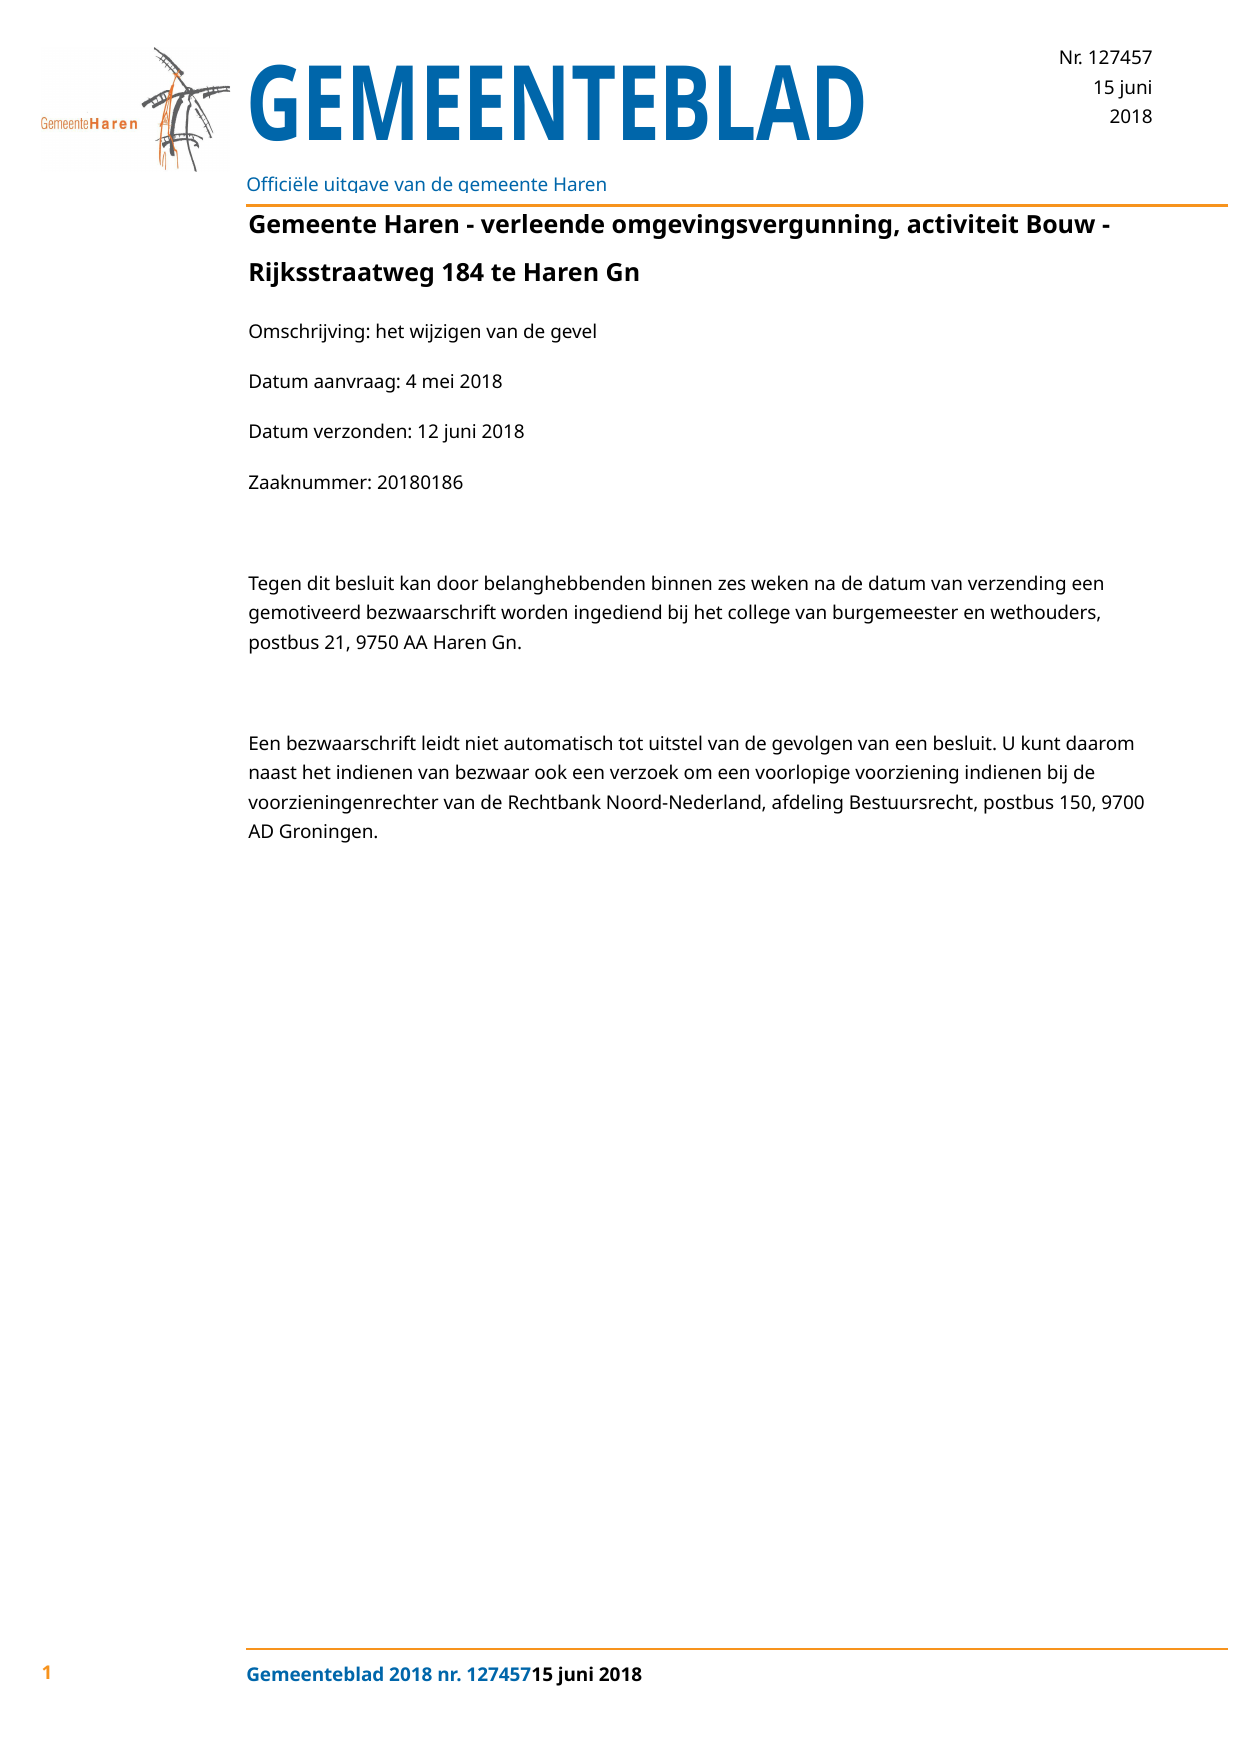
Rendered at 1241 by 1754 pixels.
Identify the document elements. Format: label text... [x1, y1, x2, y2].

text Datum verzonden: 12 juni 2018 [248, 419, 1152, 444]
text Omschrijving: het wijzigen van de gevel [248, 318, 1152, 344]
picture [41, 47, 231, 172]
text Tegen dit besluit kan door belanghebbenden binnen zes weken na de datum van verzending een gemotiveerd bezwaarschrift worden ingediend bij het college van burgemeester en wethouders, postbus 21, 9750 AA Haren Gn. [248, 570, 1152, 655]
text Gemeente Haren - verleende omgevingsvergunning, activiteit Bouw - Rijksstraatweg 184 te Haren Gn [248, 207, 1152, 288]
text Een bezwaarschrift leidt niet automatisch tot uitstel van de gevolgen van een besluit. U kunt daarom naast het indienen van bezwaar ook een verzoek om een voorlopige voorziening indienen bij de voorzieningenrechter van de Rechtbank Noord-Nederland, afdeling Bestuursrecht, postbus 150, 9700 AD Groningen. [248, 730, 1152, 844]
text Zaaknummer: 20180186 [248, 469, 1152, 495]
text Datum aanvraag: 4 mei 2018 [248, 368, 1152, 394]
